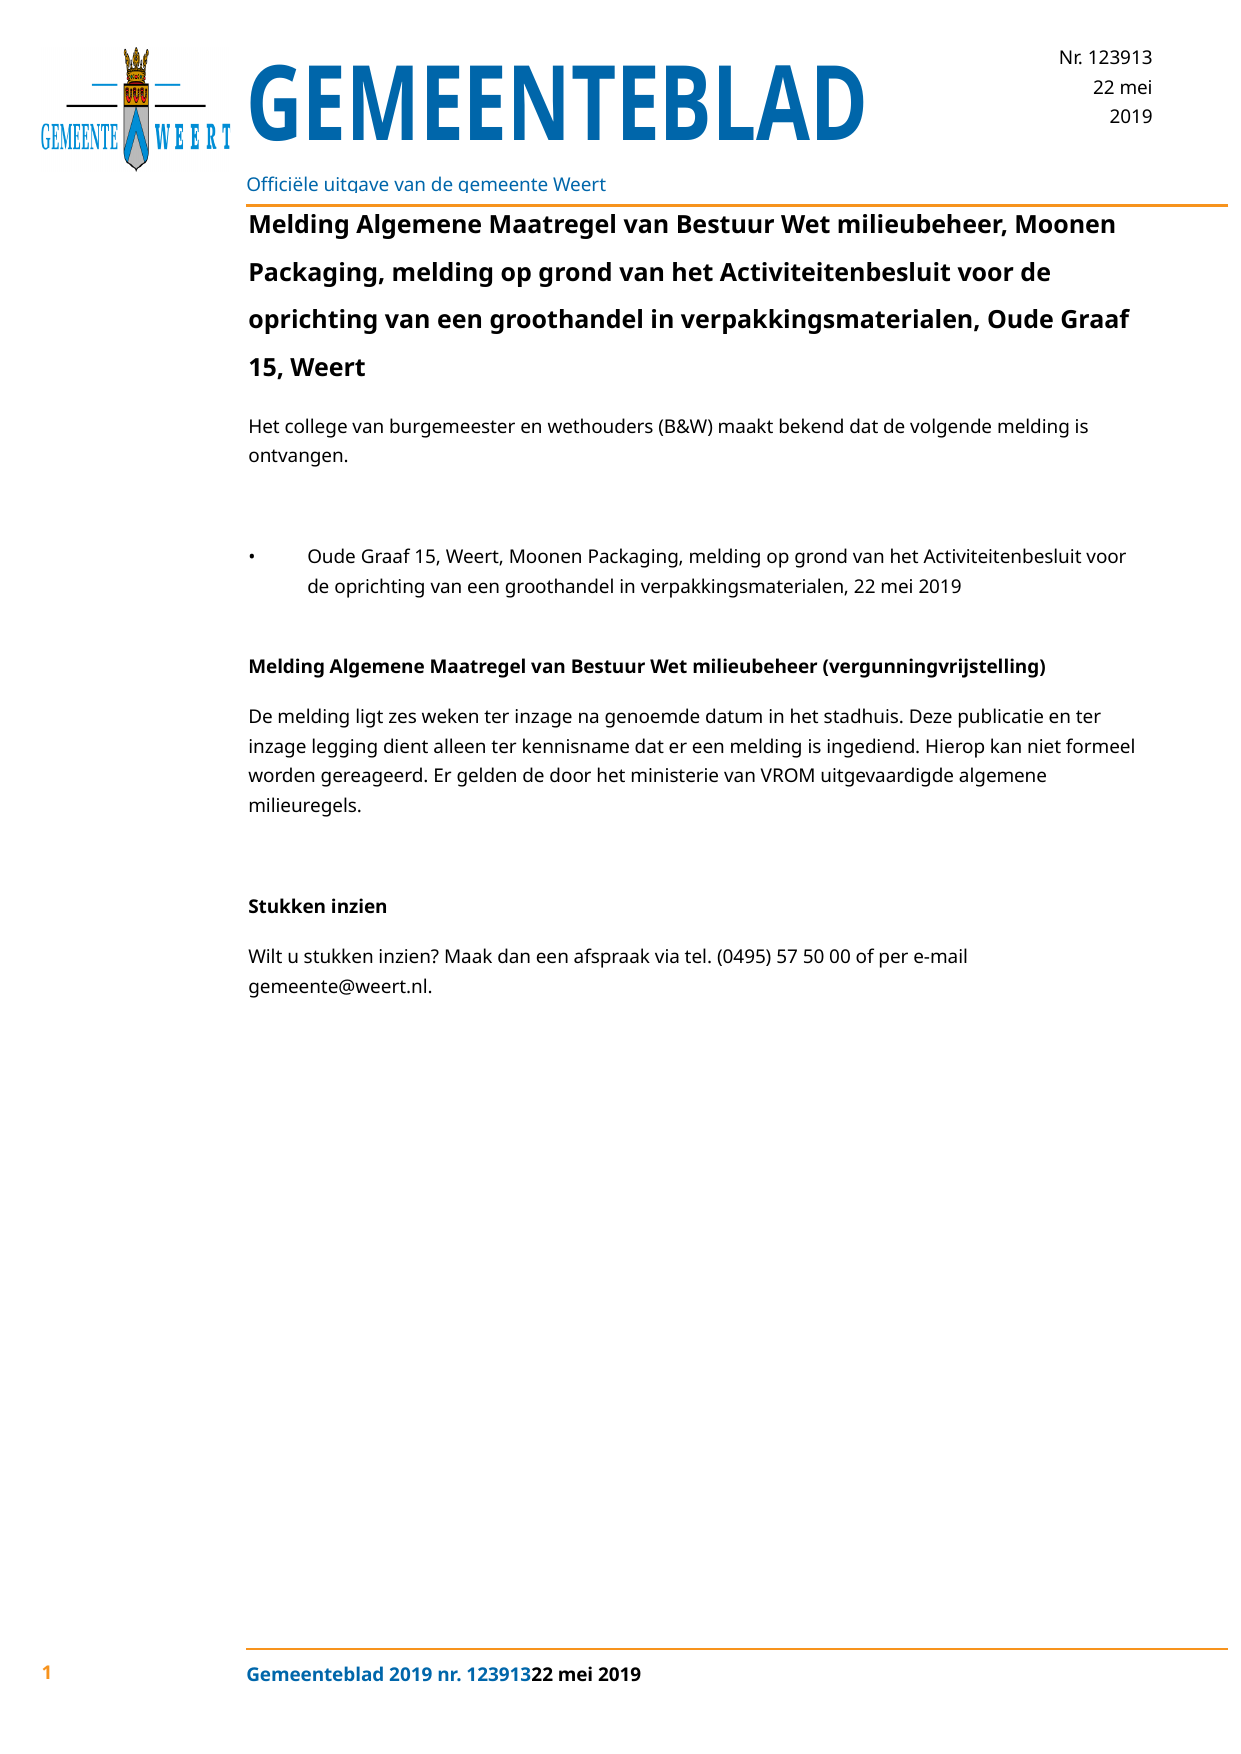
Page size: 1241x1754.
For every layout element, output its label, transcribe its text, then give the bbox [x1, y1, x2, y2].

text Het college van burgemeester en wethouders (B&W) maakt bekend dat de volgende melding is ontvangen. [248, 413, 1152, 468]
text Melding Algemene Maatregel van Bestuur Wet milieubeheer, Moonen Packaging, melding op grond van het Activiteitenbesluit voor de oprichting van een groothandel in verpakkingsmaterialen, Oude Graaf 15, Weert [248, 207, 1152, 384]
picture [41, 47, 231, 172]
text Wilt u stukken inzien? Maak dan een afspraak via tel. (0495) 57 50 00 of per e-mail gemeente@weert.nl. [248, 943, 1152, 999]
text Stukken inzien [248, 893, 1152, 919]
text Melding Algemene Maatregel van Bestuur Wet milieubeheer (vergunningvrijstelling) [248, 653, 1152, 679]
list Oude Graaf 15, Weert, Moonen Packaging, melding op grond van het Activiteitenbesluit voor de oprichting van een groothandel in verpakkingsmaterialen, 22 mei 2019 [248, 543, 1152, 599]
text De melding ligt zes weken ter inzage na genoemde datum in het stadhuis. Deze publicatie en ter inzage legging dient alleen ter kennisname dat er een melding is ingediend. Hierop kan niet formeel worden gereageerd. Er gelden de door het ministerie van VROM uitgevaardigde algemene milieuregels. [248, 703, 1152, 818]
